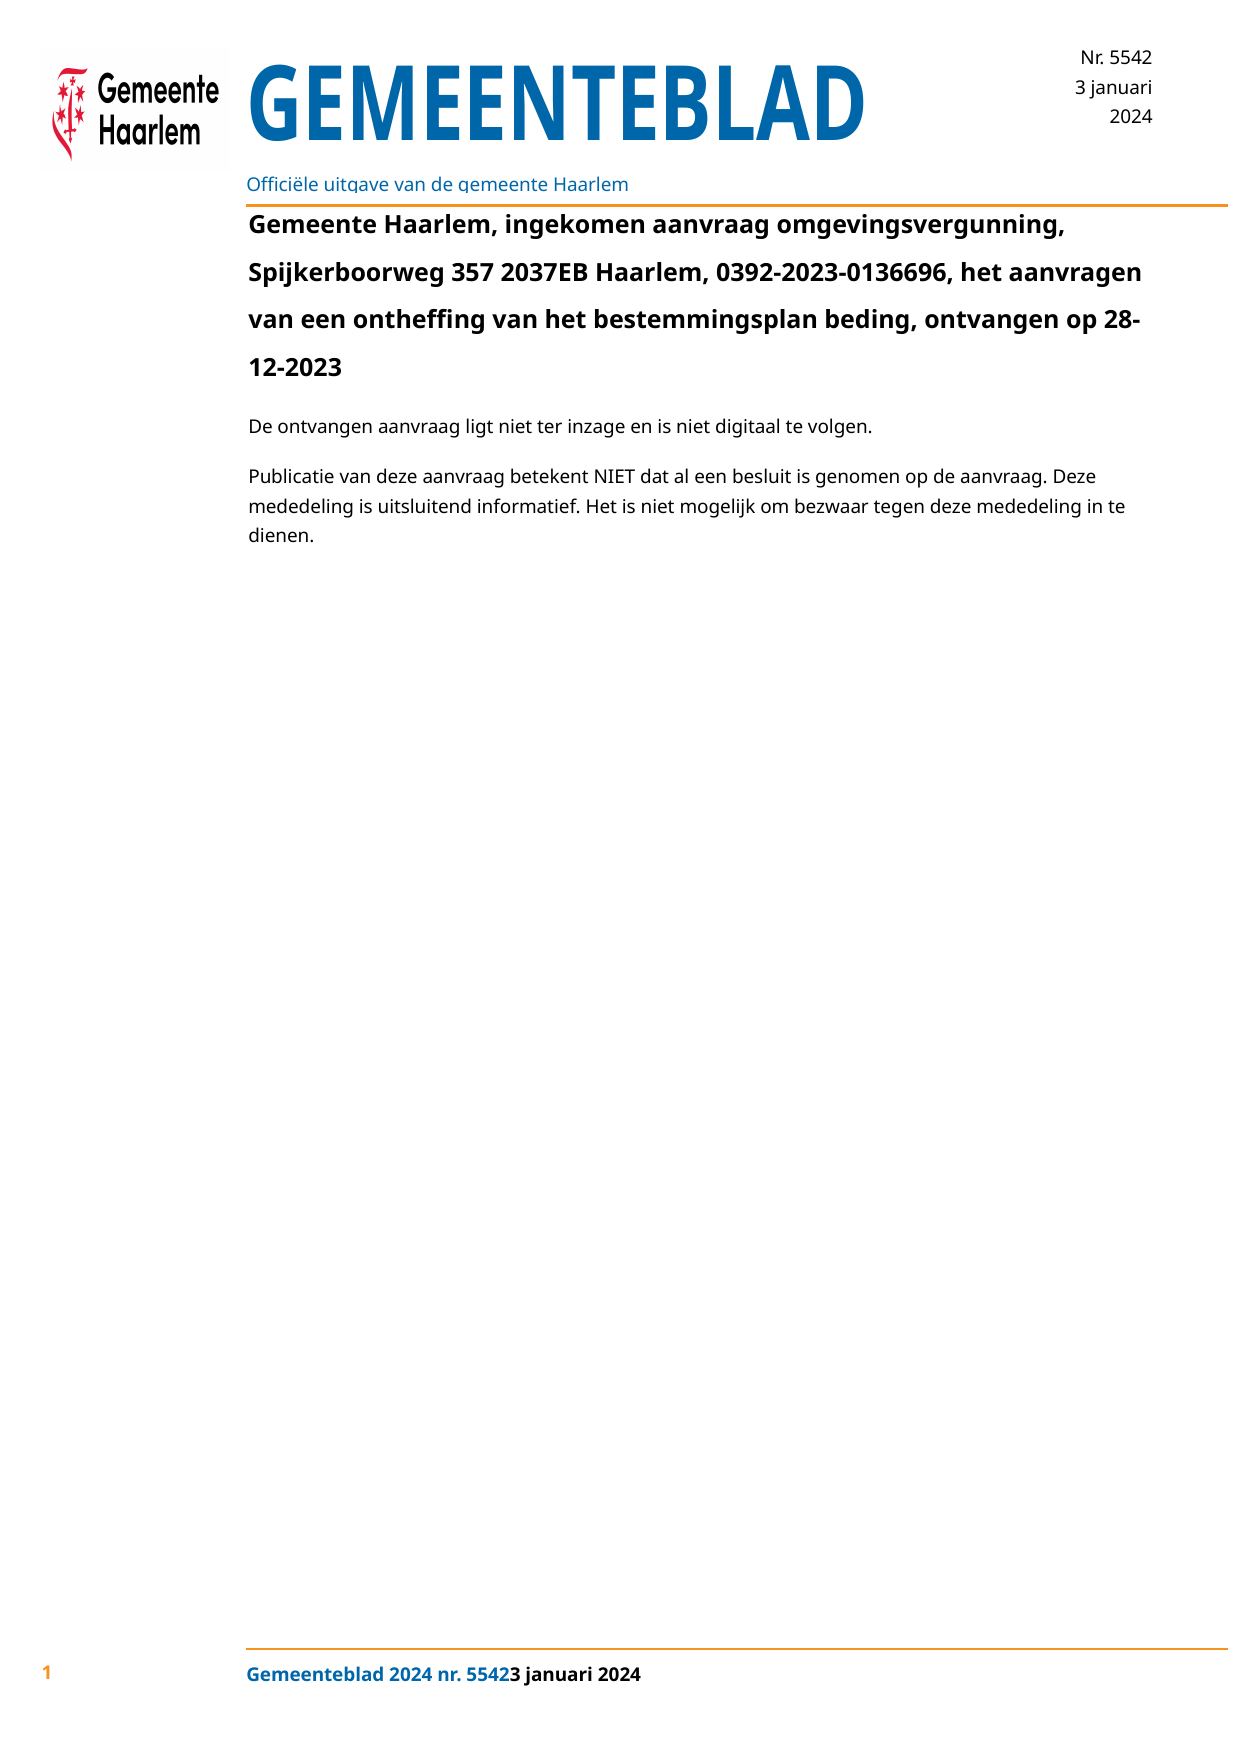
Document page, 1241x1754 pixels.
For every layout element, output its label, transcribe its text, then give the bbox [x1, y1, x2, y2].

text Gemeente Haarlem, ingekomen aanvraag omgevingsvergunning, Spijkerboorweg 357 2037EB Haarlem, 0392-2023-0136696, het aanvragen van een ontheffing van het bestemmingsplan beding, ontvangen op 28-12-2023 [248, 207, 1152, 384]
text De ontvangen aanvraag ligt niet ter inzage en is niet digitaal te volgen. [248, 413, 1152, 439]
picture [41, 47, 231, 172]
text Publicatie van deze aanvraag betekent NIET dat al een besluit is genomen op de aanvraag. Deze mededeling is uitsluitend informatief. Het is niet mogelijk om bezwaar tegen deze mededeling in te dienen. [248, 463, 1152, 548]
